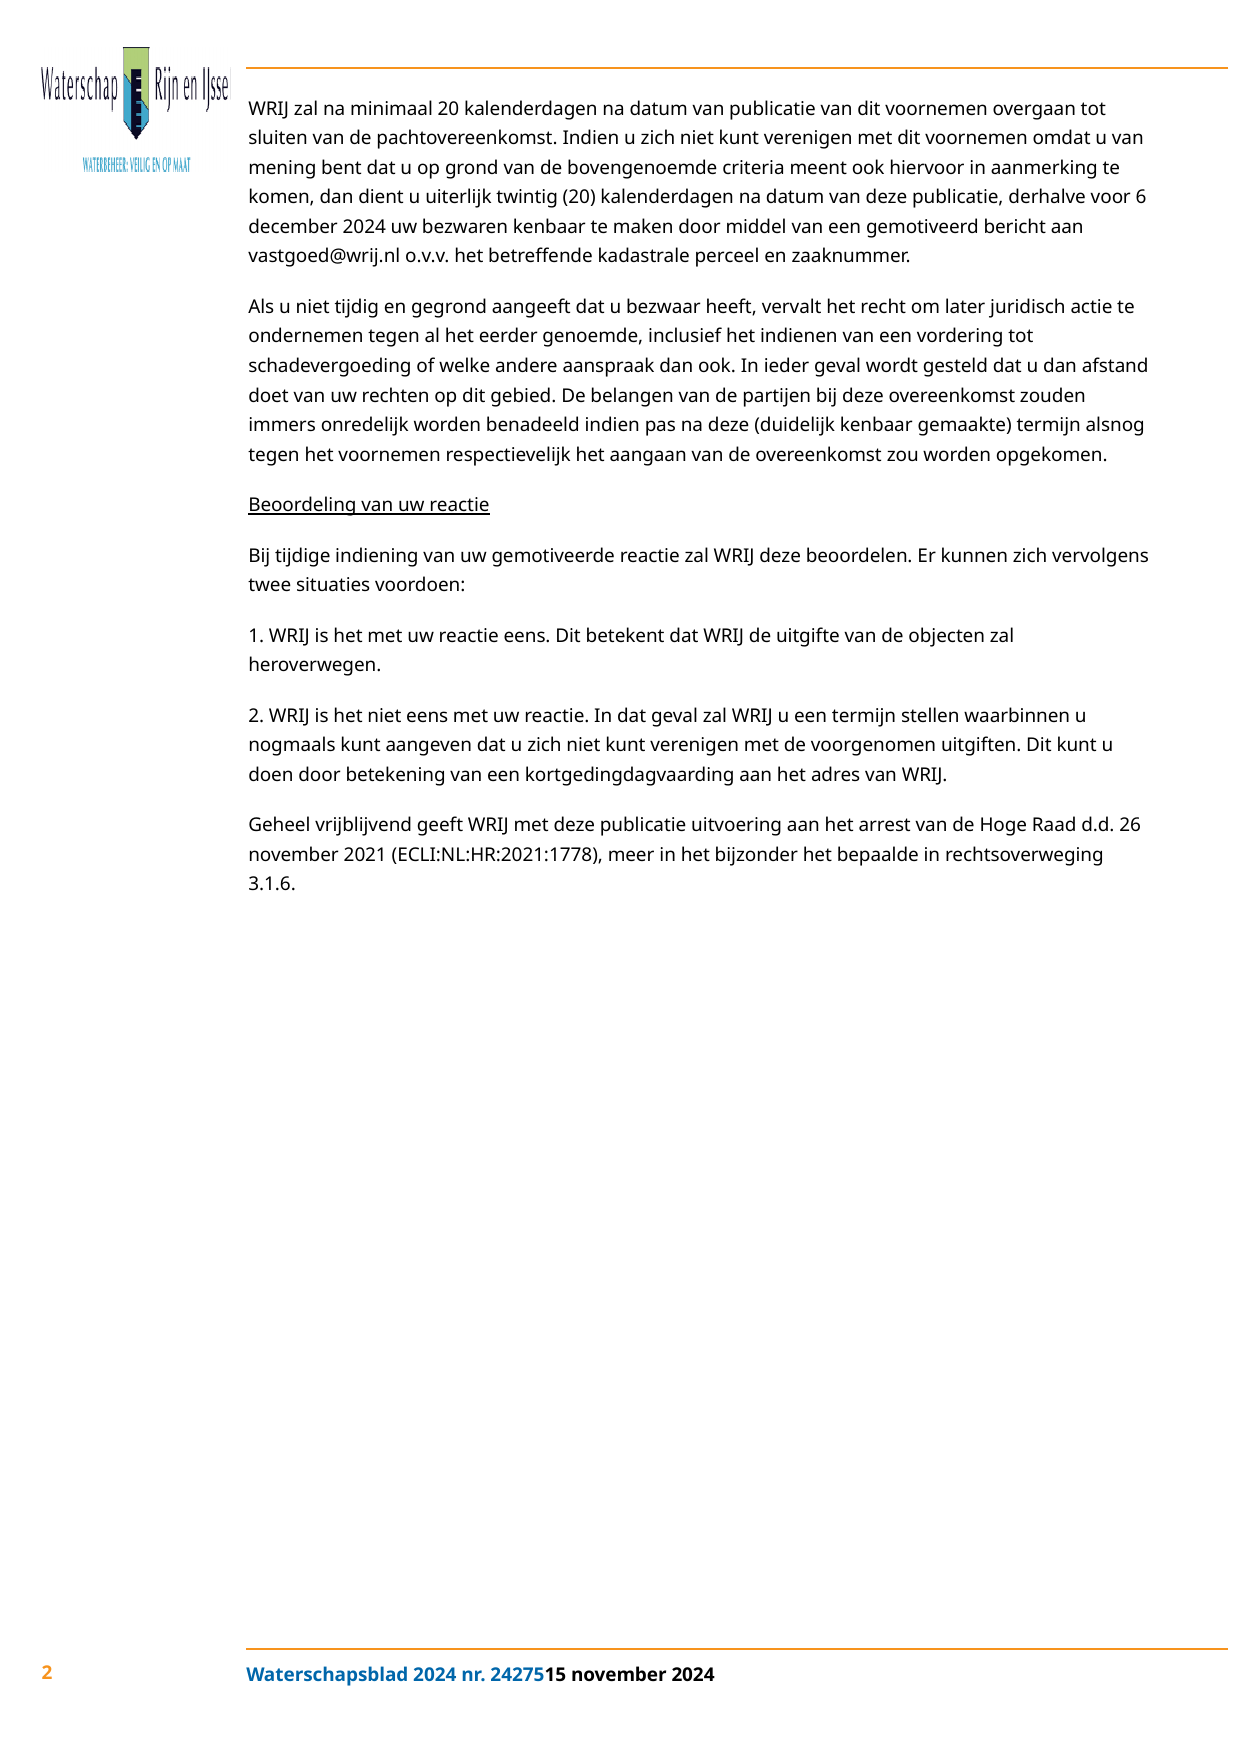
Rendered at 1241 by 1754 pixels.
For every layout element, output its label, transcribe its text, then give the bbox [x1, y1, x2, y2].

text Als u niet tijdig en gegrond aangeeft dat u bezwaar heeft, vervalt het recht om later juridisch actie te ondernemen tegen al het eerder genoemde, inclusief het indienen van een vordering tot schadevergoeding of welke andere aanspraak dan ook. In ieder geval wordt gesteld dat u dan afstand doet van uw rechten op dit gebied. De belangen van de partijen bij deze overeenkomst zouden immers onredelijk worden benadeeld indien pas na deze (duidelijk kenbaar gemaakte) termijn alsnog tegen het voornemen respectievelijk het aangaan van de overeenkomst zou worden opgekomen. [248, 293, 1152, 467]
text Beoordeling van uw reactie [248, 491, 1152, 517]
text Bij tijdige indiening van uw gemotiveerde reactie zal WRIJ deze beoordelen. Er kunnen zich vervolgens twee situaties voordoen: [248, 542, 1152, 597]
text Geheel vrijblijvend geeft WRIJ met deze publicatie uitvoering aan het arrest van de Hoge Raad d.d. 26 november 2021 (ECLI:NL:HR:2021:1778), meer in het bijzonder het bepaalde in rechtsoverweging 3.1.6. [248, 811, 1152, 896]
picture [41, 47, 231, 172]
text 2. WRIJ is het niet eens met uw reactie. In dat geval zal WRIJ u een termijn stellen waarbinnen u nogmaals kunt aangeven dat u zich niet kunt verenigen met de voorgenomen uitgiften. Dit kunt u doen door betekening van een kortgedingdagvaarding aan het adres van WRIJ. [248, 702, 1152, 787]
text 1. WRIJ is het met uw reactie eens. Dit betekent dat WRIJ de uitgifte van de objecten zal heroverwegen. [248, 622, 1152, 677]
text WRIJ zal na minimaal 20 kalenderdagen na datum van publicatie van dit voornemen overgaan tot sluiten van de pachtovereenkomst. Indien u zich niet kunt verenigen met dit voornemen omdat u van mening bent dat u op grond van de bovengenoemde criteria meent ook hiervoor in aanmerking te komen, dan dient u uiterlijk twintig (20) kalenderdagen na datum van deze publicatie, derhalve voor 6 december 2024 uw bezwaren kenbaar te maken door middel van een gemotiveerd bericht aan vastgoed@wrij.nl o.v.v. het betreffende kadastrale perceel en zaaknummer. [248, 95, 1152, 268]
